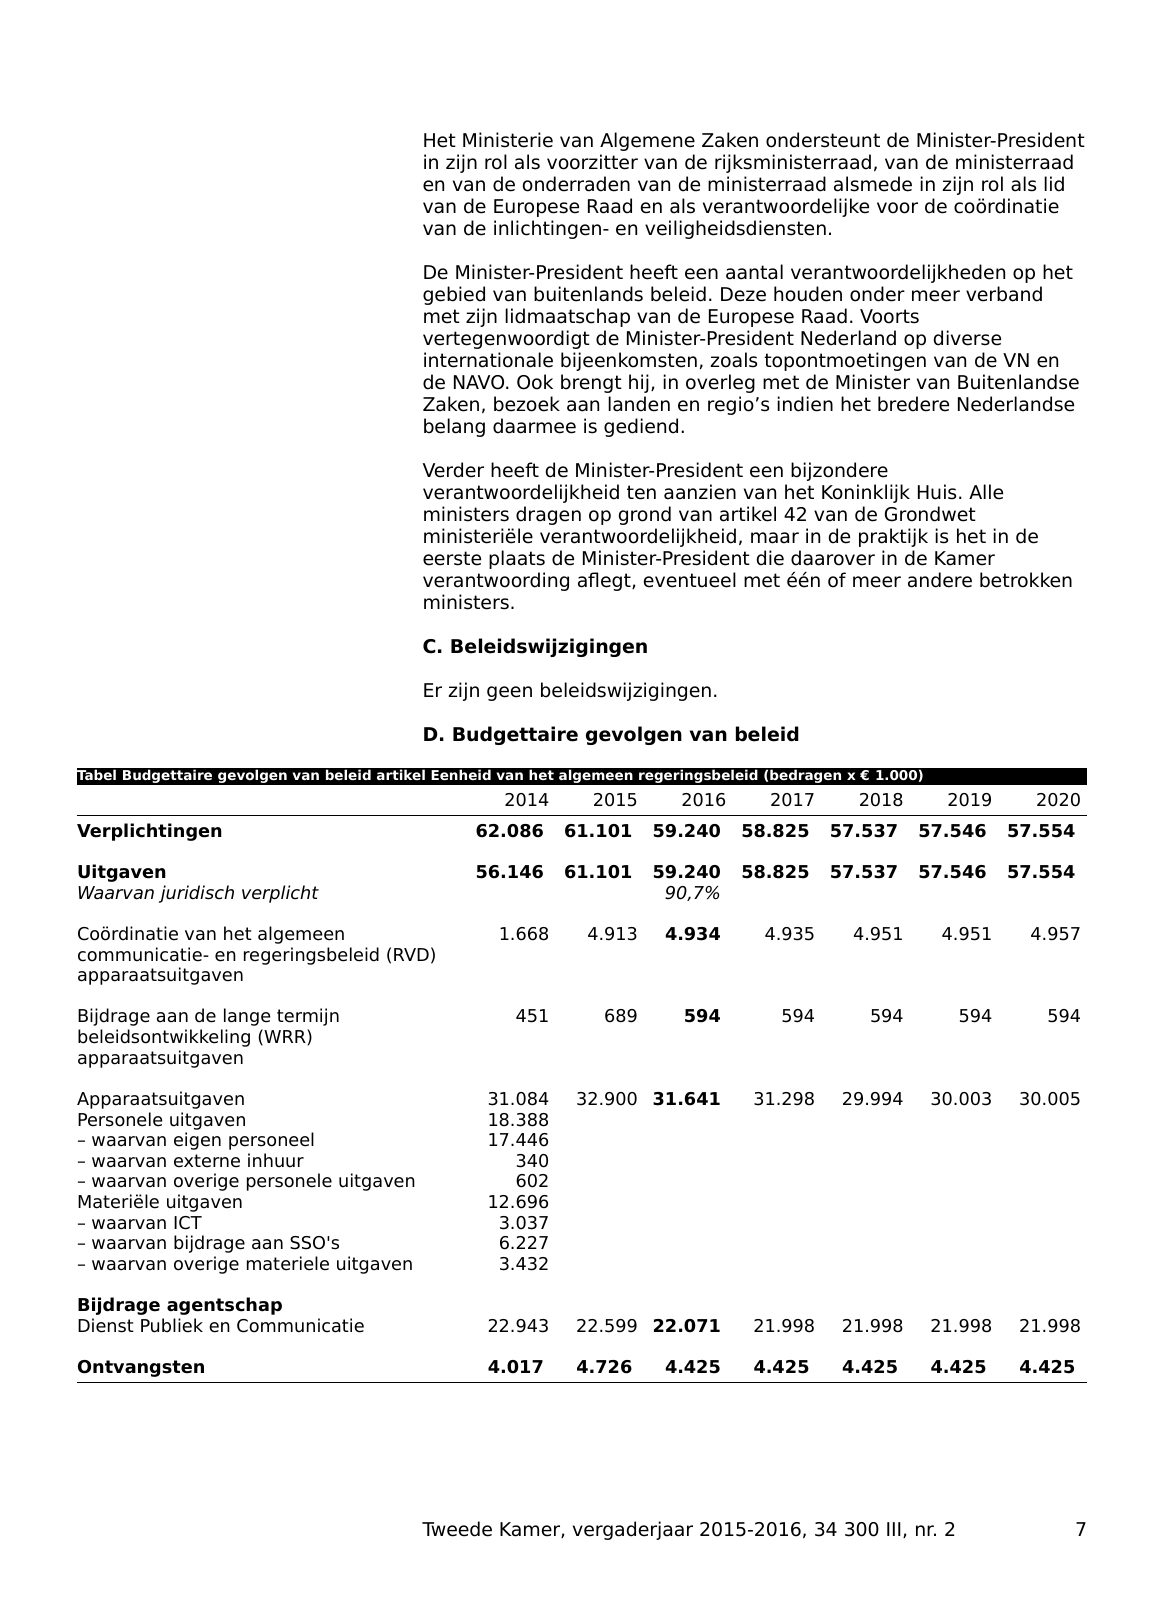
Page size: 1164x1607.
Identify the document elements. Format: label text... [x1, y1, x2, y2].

table_cell 4.017 [466, 1357, 555, 1382]
table_cell [998, 903, 1087, 924]
table_cell [998, 986, 1087, 1006]
table_cell [909, 1233, 998, 1254]
table_cell [644, 841, 732, 862]
table_cell – waarvan bijdrage aan SSO's [77, 1233, 466, 1254]
table_cell [821, 1110, 909, 1130]
table_cell Verplichtingen [77, 816, 466, 841]
table_cell [821, 1295, 909, 1316]
table_cell 4.425 [909, 1357, 998, 1382]
table_cell 2020 [998, 785, 1087, 815]
table_cell [555, 1068, 644, 1089]
table_cell 2016 [644, 785, 732, 815]
table_cell [909, 1213, 998, 1233]
table_cell [998, 1068, 1087, 1089]
table_cell [466, 986, 555, 1006]
table_cell [732, 1171, 821, 1192]
table_cell 4.957 [998, 924, 1087, 986]
table_cell 4.934 [644, 924, 732, 986]
table_cell – waarvan ICT [77, 1213, 466, 1233]
table_cell 61.101 [555, 816, 644, 841]
table_cell [466, 883, 555, 903]
table_cell [77, 1336, 466, 1357]
table_cell [644, 1233, 732, 1254]
table_cell [644, 1110, 732, 1130]
table_cell 57.554 [998, 816, 1087, 841]
table_cell [644, 1151, 732, 1171]
table_cell [644, 1068, 732, 1089]
table_cell [732, 1295, 821, 1316]
table_cell 4.425 [732, 1357, 821, 1382]
table_cell 594 [909, 1006, 998, 1068]
table_cell 31.298 [732, 1089, 821, 1109]
table_cell [909, 841, 998, 862]
table_cell 30.003 [909, 1089, 998, 1109]
table_cell [555, 1192, 644, 1213]
table_cell [555, 1254, 644, 1274]
table_cell 4.913 [555, 924, 644, 986]
table_cell 21.998 [909, 1316, 998, 1336]
table_cell [555, 883, 644, 903]
table_cell [909, 1275, 998, 1295]
table_cell 61.101 [555, 862, 644, 883]
table_cell – waarvan eigen personeel [77, 1130, 466, 1151]
table_cell 59.240 [644, 816, 732, 841]
table_cell [909, 1068, 998, 1089]
table_cell 22.943 [466, 1316, 555, 1336]
table_cell [555, 903, 644, 924]
table_cell [909, 1336, 998, 1357]
table_cell [732, 1151, 821, 1171]
table_cell 3.037 [466, 1213, 555, 1233]
table_cell [732, 1233, 821, 1254]
table_cell [555, 1336, 644, 1357]
text Het Ministerie van Algemene Zaken ondersteunt de Minister-President in zijn rol als voorzitter van de rijksministerraad, van de ministerraad en van de onderraden van de ministerraad alsmede in zijn rol als lid van de Europese Raad en als verantwoordelijke voor de coördinatie van de inlichtingen- en veiligheidsdiensten. [422, 130, 1087, 240]
table_cell [821, 1254, 909, 1274]
table_cell 451 [466, 1006, 555, 1068]
table_cell [998, 1110, 1087, 1130]
table_cell [821, 841, 909, 862]
table_cell [821, 1130, 909, 1151]
table_cell [644, 1171, 732, 1192]
table_cell [555, 841, 644, 862]
table_cell 4.951 [821, 924, 909, 986]
table_cell [555, 986, 644, 1006]
table_cell [821, 1068, 909, 1089]
table_cell [998, 1254, 1087, 1274]
table_cell [732, 1068, 821, 1089]
table_cell 2017 [732, 785, 821, 815]
table_cell Personele uitgaven [77, 1110, 466, 1130]
table_cell [821, 1336, 909, 1357]
table_cell [821, 1233, 909, 1254]
table_cell 4.951 [909, 924, 998, 986]
table_cell 57.546 [909, 816, 998, 841]
table_cell 22.599 [555, 1316, 644, 1336]
table_cell [644, 986, 732, 1006]
table_cell [998, 1336, 1087, 1357]
table_cell [821, 1171, 909, 1192]
table_cell [644, 1275, 732, 1295]
text Verder heeft de Minister-President een bijzondere verantwoordelijkheid ten aanzien van het Koninklijk Huis. Alle ministers dragen op grond van artikel 42 van de Grondwet ministeriële verantwoordelijkheid, maar in de praktijk is het in de eerste plaats de Minister-President die daarover in de Kamer verantwoording aflegt, eventueel met één of meer andere betrokken ministers. [422, 460, 1087, 614]
table_cell [644, 1213, 732, 1233]
table_cell [998, 841, 1087, 862]
table_cell [77, 785, 466, 815]
table_cell 56.146 [466, 862, 555, 883]
table_cell 4.726 [555, 1357, 644, 1382]
table_cell [555, 1295, 644, 1316]
table_cell Apparaatsuitgaven [77, 1089, 466, 1109]
table_cell [909, 1130, 998, 1151]
table_cell [466, 841, 555, 862]
table_header Tabel Budgettaire gevolgen van beleid artikel Eenheid van het algemeen regeringsbeleid (bedragen x € 1.000) [77, 768, 1087, 784]
table_cell 57.537 [821, 862, 909, 883]
table_cell Materiële uitgaven [77, 1192, 466, 1213]
table_cell 21.998 [732, 1316, 821, 1336]
table_cell – waarvan overige personele uitgaven [77, 1171, 466, 1192]
table_cell [821, 1151, 909, 1171]
table_cell Dienst Publiek en Communicatie [77, 1316, 466, 1336]
table_cell 18.388 [466, 1110, 555, 1130]
table_cell [998, 1130, 1087, 1151]
table_cell [732, 1110, 821, 1130]
table_cell [821, 1275, 909, 1295]
table_cell – waarvan overige materiele uitgaven [77, 1254, 466, 1274]
table_cell 340 [466, 1151, 555, 1171]
table_cell [732, 1254, 821, 1274]
table_cell 90,7% [644, 883, 732, 903]
table_cell [732, 1336, 821, 1357]
table_cell 57.554 [998, 862, 1087, 883]
table_cell [77, 1068, 466, 1089]
table_cell [821, 1213, 909, 1233]
table_cell [77, 903, 466, 924]
table_cell [732, 986, 821, 1006]
table_cell 58.825 [732, 816, 821, 841]
table_cell 594 [732, 1006, 821, 1068]
table_cell 2018 [821, 785, 909, 815]
table_cell [77, 986, 466, 1006]
table_cell [466, 1295, 555, 1316]
table_cell 22.071 [644, 1316, 732, 1336]
table_cell [77, 1275, 466, 1295]
table_cell 4.425 [821, 1357, 909, 1382]
table_cell [466, 903, 555, 924]
table_cell [909, 883, 998, 903]
table_cell [998, 1192, 1087, 1213]
table_cell [909, 1171, 998, 1192]
table_cell 2015 [555, 785, 644, 815]
table_cell 4.425 [644, 1357, 732, 1382]
table_cell Waarvan juridisch verplicht [77, 883, 466, 903]
table_cell [555, 1233, 644, 1254]
table_cell 17.446 [466, 1130, 555, 1151]
table_cell [821, 986, 909, 1006]
table_cell [998, 1151, 1087, 1171]
table_cell [909, 1192, 998, 1213]
table_cell [644, 1295, 732, 1316]
table_cell [555, 1151, 644, 1171]
table_cell [644, 1130, 732, 1151]
table_cell [821, 903, 909, 924]
table_cell [909, 986, 998, 1006]
table_cell [909, 1110, 998, 1130]
table_cell [644, 1336, 732, 1357]
table_cell [466, 1275, 555, 1295]
table_cell 12.696 [466, 1192, 555, 1213]
table_cell 57.537 [821, 816, 909, 841]
table_cell 30.005 [998, 1089, 1087, 1109]
table_cell 594 [998, 1006, 1087, 1068]
table_cell 6.227 [466, 1233, 555, 1254]
table_cell [644, 1192, 732, 1213]
table_cell [555, 1275, 644, 1295]
table_cell Bijdrage agentschap [77, 1295, 466, 1316]
table_cell 29.994 [821, 1089, 909, 1109]
table_cell 689 [555, 1006, 644, 1068]
table_cell [821, 883, 909, 903]
table_cell 31.084 [466, 1089, 555, 1109]
table_cell – waarvan externe inhuur [77, 1151, 466, 1171]
table_cell [732, 841, 821, 862]
table_cell 3.432 [466, 1254, 555, 1274]
table_cell [555, 1110, 644, 1130]
text Er zijn geen beleidswijzigingen. [422, 680, 1087, 702]
table_cell 58.825 [732, 862, 821, 883]
table_cell [732, 903, 821, 924]
subtitle D. Budgettaire gevolgen van beleid [422, 724, 1087, 746]
table_cell [998, 1171, 1087, 1192]
table_cell [732, 1192, 821, 1213]
table_cell 602 [466, 1171, 555, 1192]
table_cell [998, 1275, 1087, 1295]
table_cell [821, 1192, 909, 1213]
table_cell [732, 1213, 821, 1233]
table_cell [644, 903, 732, 924]
table_cell Ontvangsten [77, 1357, 466, 1382]
table_cell [998, 1233, 1087, 1254]
table_cell 62.086 [466, 816, 555, 841]
table_cell [909, 1151, 998, 1171]
table_cell [77, 841, 466, 862]
table_cell [909, 903, 998, 924]
table_cell [466, 1068, 555, 1089]
table_cell 21.998 [821, 1316, 909, 1336]
table_cell [732, 1130, 821, 1151]
table_cell 2019 [909, 785, 998, 815]
table_cell [909, 1295, 998, 1316]
table_cell 32.900 [555, 1089, 644, 1109]
table_cell 1.668 [466, 924, 555, 986]
table_cell [998, 883, 1087, 903]
table_cell 31.641 [644, 1089, 732, 1109]
table_cell Coördinatie van het algemeen communicatie- en regeringsbeleid (RVD) apparaatsuitgaven [77, 924, 466, 986]
table_cell [732, 883, 821, 903]
table_cell [466, 1336, 555, 1357]
table_cell [998, 1295, 1087, 1316]
table_cell [555, 1171, 644, 1192]
table_cell 21.998 [998, 1316, 1087, 1336]
table_cell 4.935 [732, 924, 821, 986]
table_cell [909, 1254, 998, 1274]
table_cell 59.240 [644, 862, 732, 883]
table_cell 4.425 [998, 1357, 1087, 1382]
table_cell 57.546 [909, 862, 998, 883]
table_cell [644, 1254, 732, 1274]
table_cell [732, 1275, 821, 1295]
table_cell Bijdrage aan de lange termijn beleidsontwikkeling (WRR) apparaatsuitgaven [77, 1006, 466, 1068]
text De Minister-President heeft een aantal verantwoordelijkheden op het gebied van buitenlands beleid. Deze houden onder meer verband met zijn lidmaatschap van de Europese Raad. Voorts vertegenwoordigt de Minister-President Nederland op diverse internationale bijeenkomsten, zoals topontmoetingen van de VN en de NAVO. Ook brengt hij, in overleg met de Minister van Buitenlandse Zaken, bezoek aan landen en regio’s indien het bredere Nederlandse belang daarmee is gediend. [422, 262, 1087, 438]
table_cell 2014 [466, 785, 555, 815]
table_cell 594 [644, 1006, 732, 1068]
table_cell [555, 1213, 644, 1233]
table_cell 594 [821, 1006, 909, 1068]
table_cell [555, 1130, 644, 1151]
subtitle C. Beleidswijzigingen [422, 636, 1087, 658]
table_cell Uitgaven [77, 862, 466, 883]
table_cell [998, 1213, 1087, 1233]
